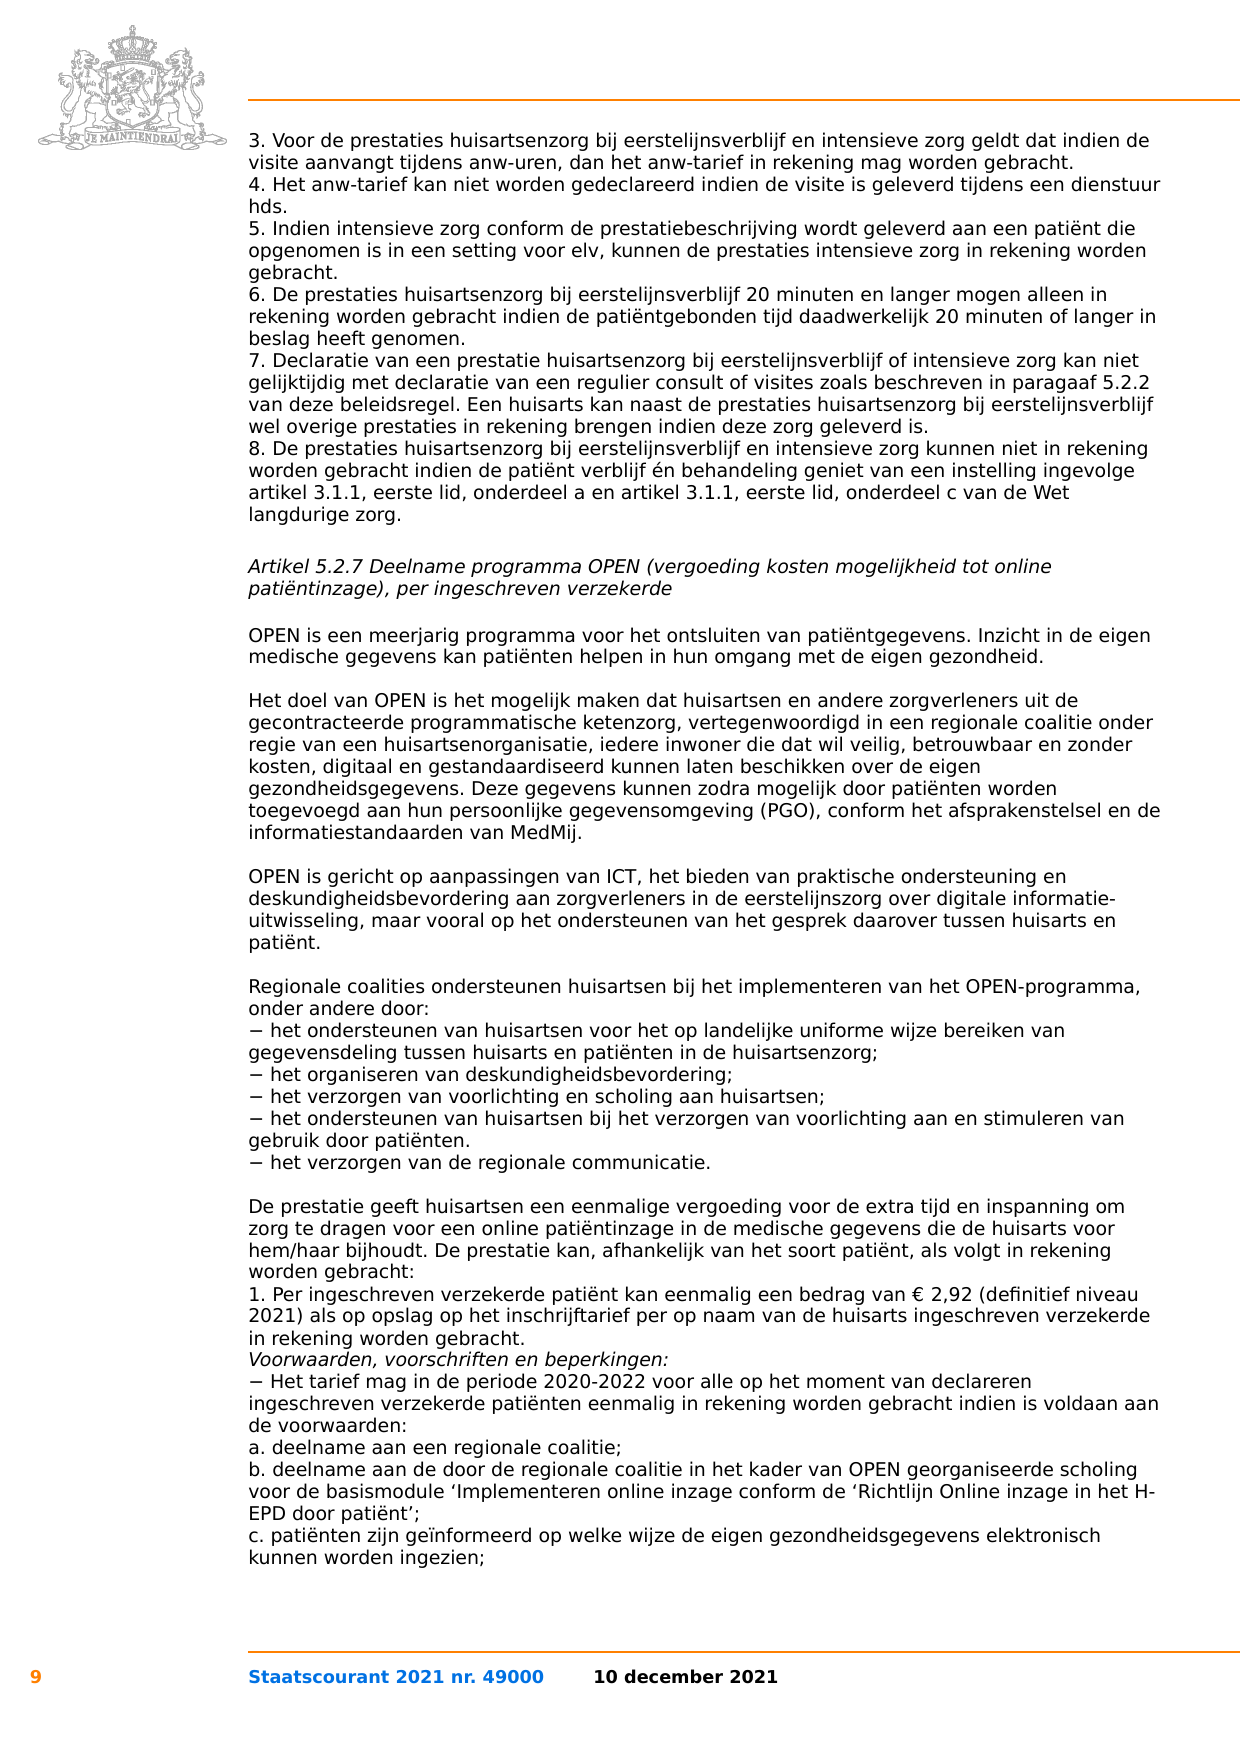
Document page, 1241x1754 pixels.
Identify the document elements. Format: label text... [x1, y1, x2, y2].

text OPEN is een meerjarig programma voor het ontsluiten van patiëntgegevens. Inzicht in de eigen medische gegevens kan patiënten helpen in hun omgang met de eigen gezondheid. [248, 624, 1163, 668]
subtitle Artikel 5.2.7 Deelname programma OPEN (vergoeding kosten mogelijkheid tot online patiëntinzage), per ingeschreven verzekerde [248, 556, 1163, 599]
text OPEN is gericht op aanpassingen van ICT, het bieden van praktische ondersteuning en deskundigheidsbevordering aan zorgverleners in de eerstelijnszorg over digitale informatie-uitwisseling, maar vooral op het ondersteunen van het gesprek daarover tussen huisarts en patiënt. [248, 866, 1163, 954]
text − het verzorgen van voorlichting en scholing aan huisartsen; [248, 1086, 1163, 1108]
text De prestatie geeft huisartsen een eenmalige vergoeding voor de extra tijd en inspanning om zorg te dragen voor een online patiëntinzage in de medische gegevens die de huisarts voor hem/haar bijhoudt. De prestatie kan, afhankelijk van het soort patiënt, als volgt in rekening worden gebracht: [248, 1196, 1163, 1283]
text 7. Declaratie van een prestatie huisartsenzorg bij eerstelijnsverblijf of intensieve zorg kan niet gelijktijdig met declaratie van een regulier consult of visites zoals beschreven in paragaaf 5.2.2 van deze beleidsregel. Een huisarts kan naast de prestaties huisartsenzorg bij eerstelijnsverblijf wel overige prestaties in rekening brengen indien deze zorg geleverd is. [248, 350, 1163, 438]
text 5. Indien intensieve zorg conform de prestatiebeschrijving wordt geleverd aan een patiënt die opgenomen is in een setting voor elv, kunnen de prestaties intensieve zorg in rekening worden gebracht. [248, 218, 1163, 284]
text Regionale coalities ondersteunen huisartsen bij het implementeren van het OPEN-programma, onder andere door: [248, 976, 1163, 1020]
text 4. Het anw-tarief kan niet worden gedeclareerd indien de visite is geleverd tijdens een dienstuur hds. [248, 174, 1163, 218]
text Het doel van OPEN is het mogelijk maken dat huisartsen en andere zorgverleners uit de gecontracteerde programmatische ketenzorg, vertegenwoordigd in een regionale coalitie onder regie van een huisartsenorganisatie, iedere inwoner die dat wil veilig, betrouwbaar en zonder kosten, digitaal en gestandaardiseerd kunnen laten beschikken over de eigen gezondheidsgegevens. Deze gegevens kunnen zodra mogelijk door patiënten worden toegevoegd aan hun persoonlijke gegevensomgeving (PGO), conform het afsprakenstelsel en de informatiestandaarden van MedMij. [248, 690, 1163, 844]
text Voorwaarden, voorschriften en beperkingen: [248, 1349, 1163, 1371]
text b. deelname aan de door de regionale coalitie in het kader van OPEN georganiseerde scholing voor de basismodule ‘Implementeren online inzage conform de ‘Richtlijn Online inzage in het H-EPD door patiënt’; [248, 1459, 1163, 1525]
text 6. De prestaties huisartsenzorg bij eerstelijnsverblijf 20 minuten en langer mogen alleen in rekening worden gebracht indien de patiëntgebonden tijd daadwerkelijk 20 minuten of langer in beslag heeft genomen. [248, 284, 1163, 350]
text − het ondersteunen van huisartsen voor het op landelijke uniforme wijze bereiken van gegevensdeling tussen huisarts en patiënten in de huisartsenzorg; [248, 1020, 1163, 1064]
text 3. Voor de prestaties huisartsenzorg bij eerstelijnsverblijf en intensieve zorg geldt dat indien de visite aanvangt tijdens anw-uren, dan het anw-tarief in rekening mag worden gebracht. [248, 130, 1163, 174]
text − het verzorgen van de regionale communicatie. [248, 1152, 1163, 1174]
text 1. Per ingeschreven verzekerde patiënt kan eenmalig een bedrag van € 2,92 (definitief niveau 2021) als op opslag op het inschrijftarief per op naam van de huisarts ingeschreven verzekerde in rekening worden gebracht. [248, 1283, 1163, 1349]
text − het organiseren van deskundigheidsbevordering; [248, 1064, 1163, 1086]
text − het ondersteunen van huisartsen bij het verzorgen van voorlichting aan en stimuleren van gebruik door patiënten. [248, 1108, 1163, 1152]
picture [38, 25, 227, 150]
text c. patiënten zijn geïnformeerd op welke wijze de eigen gezondheidsgegevens elektronisch kunnen worden ingezien; [248, 1525, 1163, 1569]
text 8. De prestaties huisartsenzorg bij eerstelijnsverblijf en intensieve zorg kunnen niet in rekening worden gebracht indien de patiënt verblijf én behandeling geniet van een instelling ingevolge artikel 3.1.1, eerste lid, onderdeel a en artikel 3.1.1, eerste lid, onderdeel c van de Wet langdurige zorg. [248, 438, 1163, 526]
text − Het tarief mag in de periode 2020-2022 voor alle op het moment van declareren ingeschreven verzekerde patiënten eenmalig in rekening worden gebracht indien is voldaan aan de voorwaarden: [248, 1371, 1163, 1437]
text a. deelname aan een regionale coalitie; [248, 1437, 1163, 1459]
